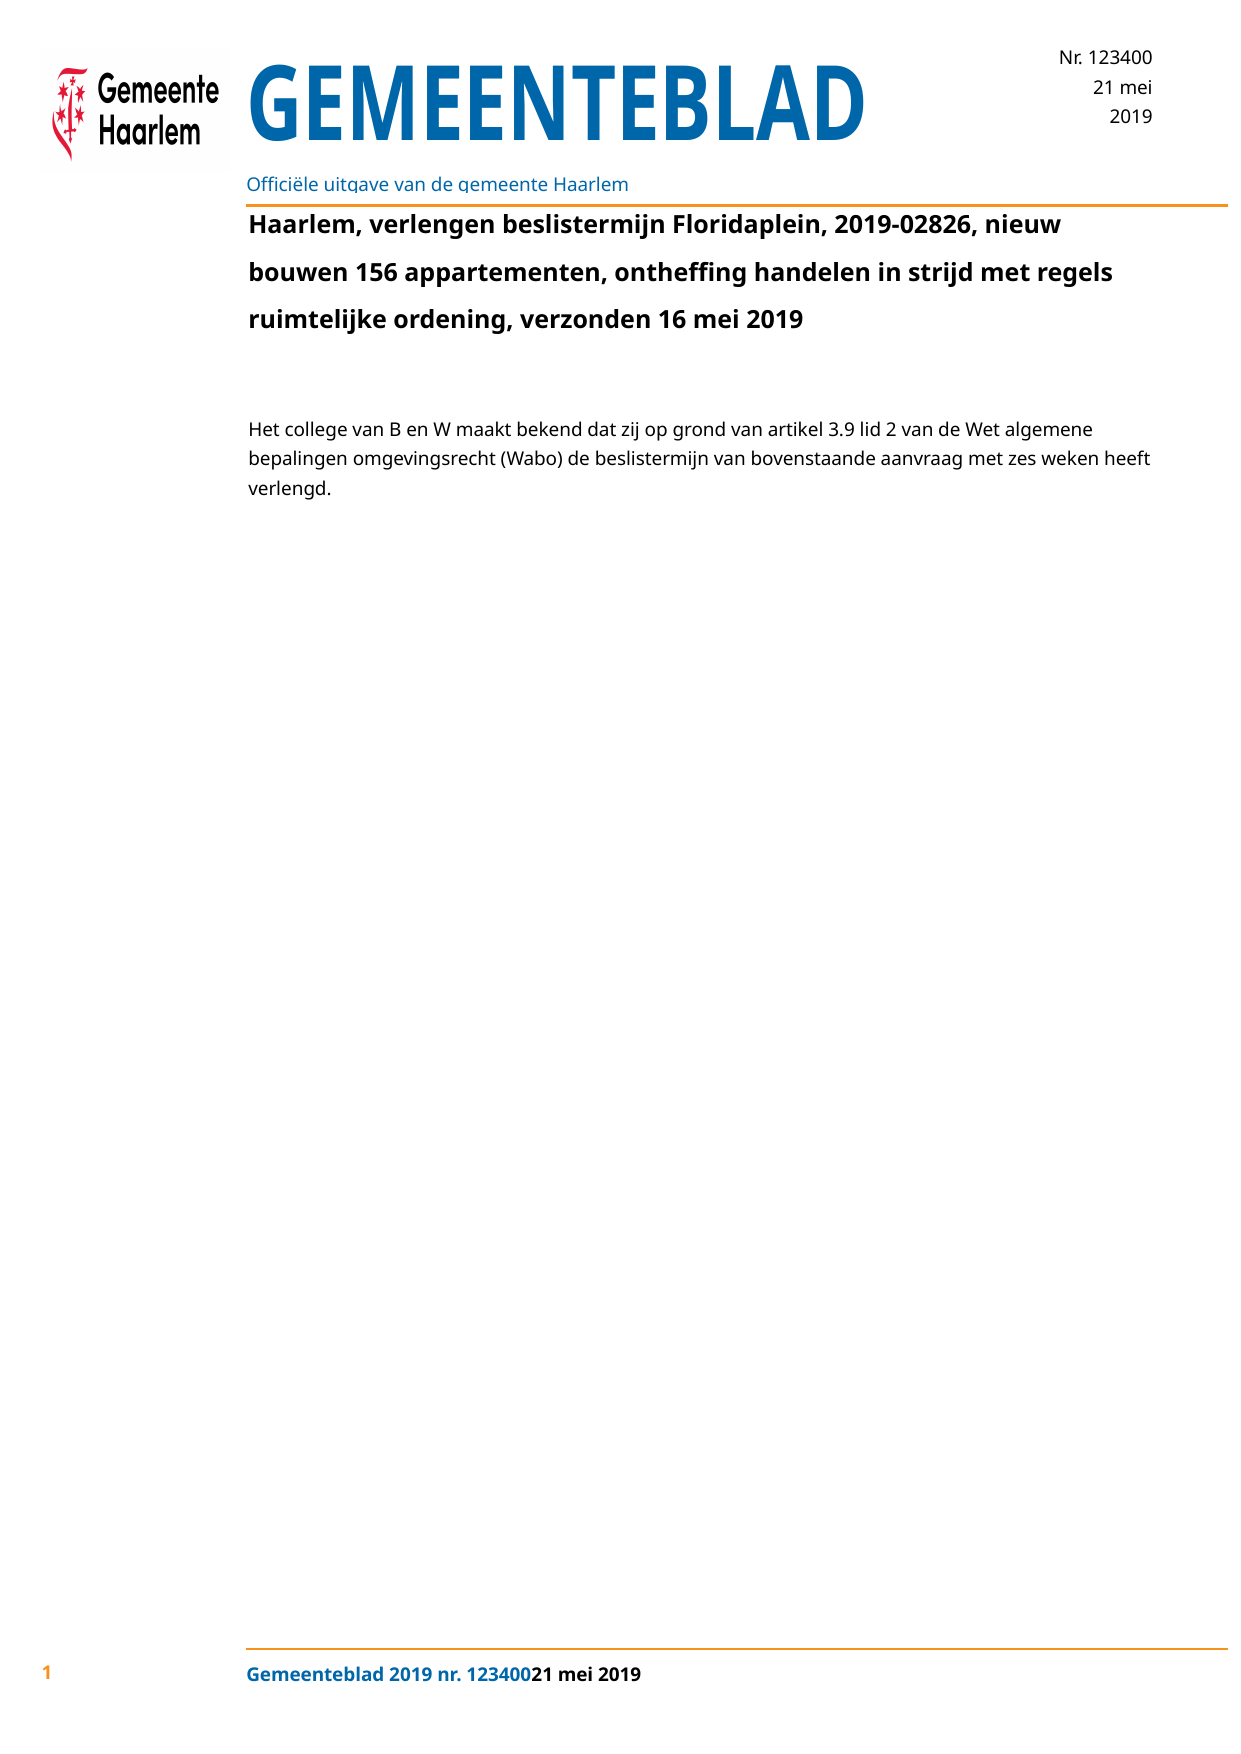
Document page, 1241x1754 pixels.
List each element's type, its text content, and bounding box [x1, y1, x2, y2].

text Haarlem, verlengen beslistermijn Floridaplein, 2019-02826, nieuw bouwen 156 appartementen, ontheffing handelen in strijd met regels ruimtelijke ordening, verzonden 16 mei 2019 [248, 207, 1152, 336]
picture [41, 47, 231, 172]
text Het college van B en W maakt bekend dat zij op grond van artikel 3.9 lid 2 van de Wet algemene bepalingen omgevingsrecht (Wabo) de beslistermijn van bovenstaande aanvraag met zes weken heeft verlengd. [248, 416, 1152, 501]
